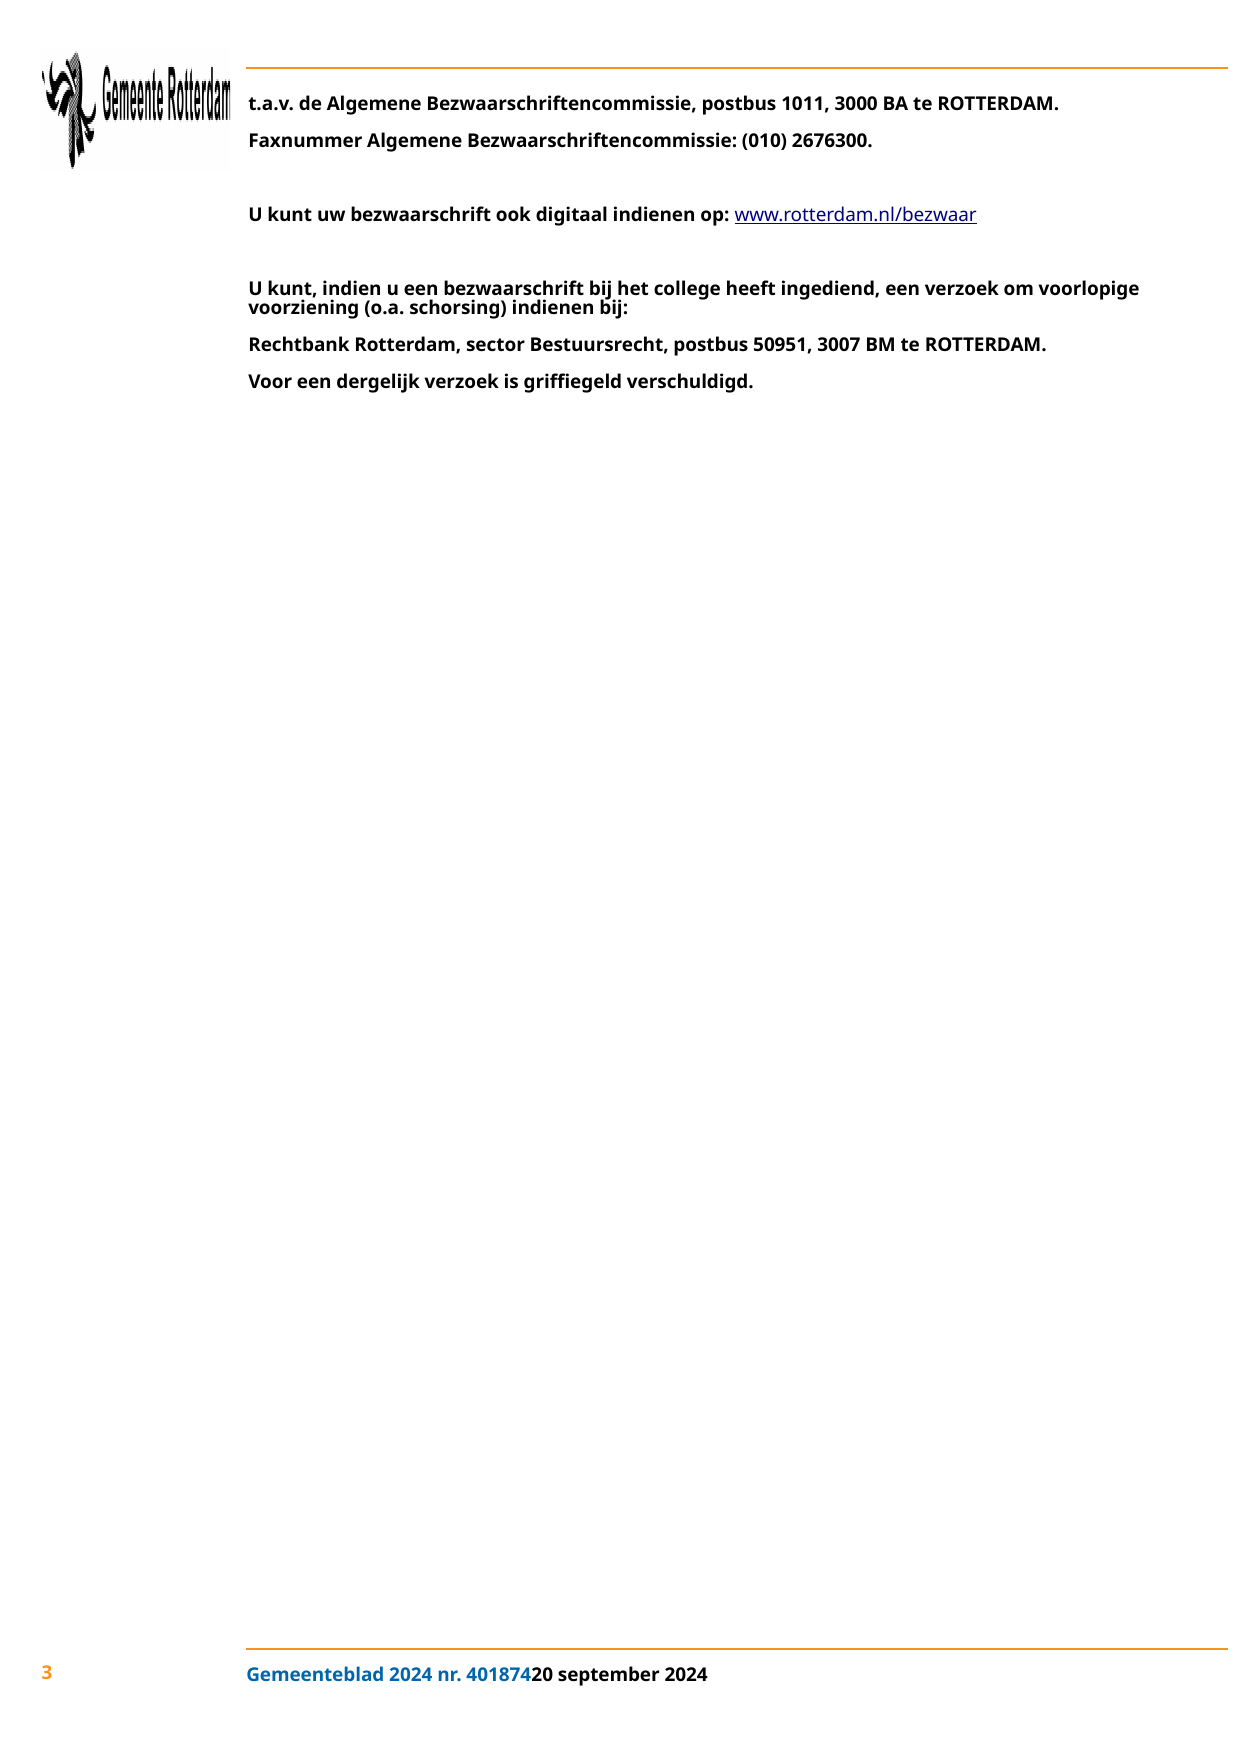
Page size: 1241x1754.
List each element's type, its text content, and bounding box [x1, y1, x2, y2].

text Rechtbank Rotterdam, sector Bestuursrecht, postbus 50951, 3007 BM te ROTTERDAM. [248, 336, 1152, 355]
text U kunt, indien u een bezwaarschrift bij het college heeft ingediend, een verzoek om voorlopige voorziening (o.a. schorsing) indienen bij: [248, 280, 1152, 318]
picture [41, 47, 231, 172]
text Voor een dergelijk verzoek is griffiegeld verschuldigd. [248, 373, 1152, 392]
text t.a.v. de Algemene Bezwaarschriftencommissie, postbus 1011, 3000 BA te ROTTERDAM. [248, 95, 1152, 114]
text U kunt uw bezwaarschrift ook digitaal indienen op: www.rotterdam.nl/bezwaar [248, 206, 1152, 225]
text Faxnummer Algemene Bezwaarschriftencommissie: (010) 2676300. [248, 132, 1152, 151]
